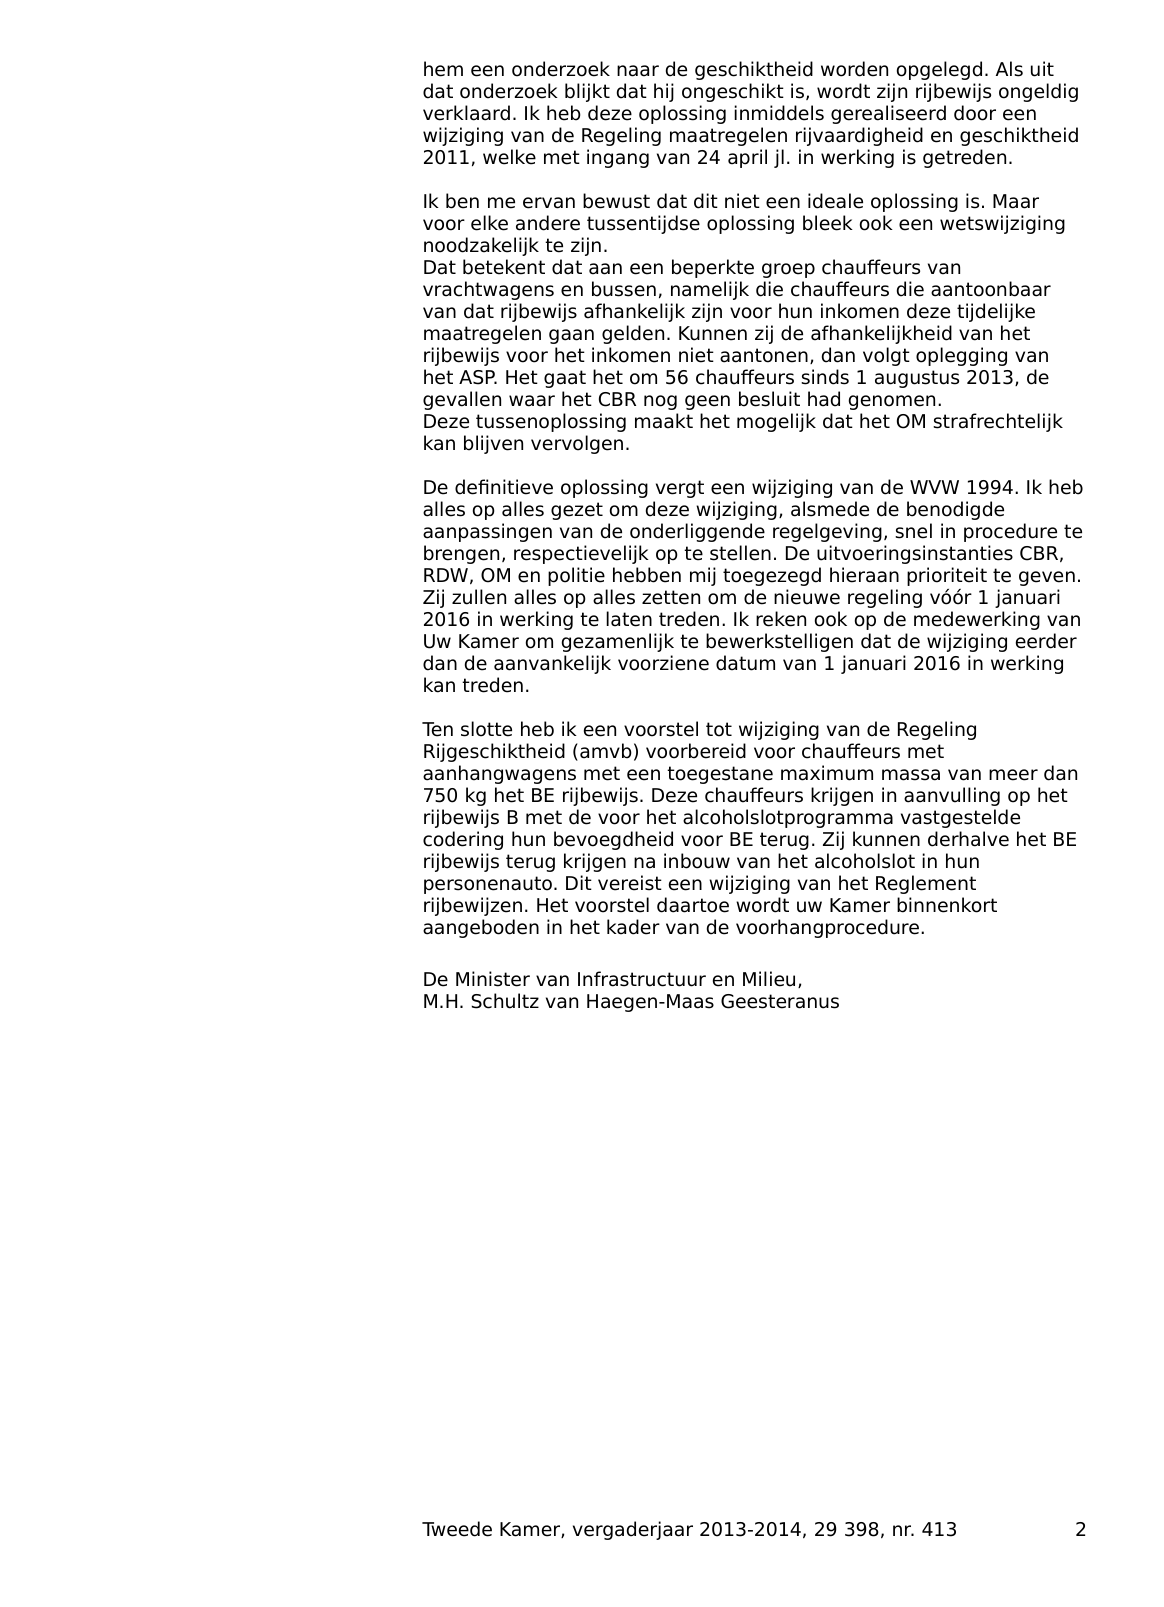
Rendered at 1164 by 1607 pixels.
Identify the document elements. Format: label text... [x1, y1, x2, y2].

text De Minister van Infrastructuur en Milieu, M.H. Schultz van Haegen-Maas Geesteranus [422, 969, 1087, 1013]
text Ten slotte heb ik een voorstel tot wijziging van de Regeling Rijgeschiktheid (amvb) voorbereid voor chauffeurs met aanhangwagens met een toegestane maximum massa van meer dan 750 kg het BE rijbewijs. Deze chauffeurs krijgen in aanvulling op het rijbewijs B met de voor het alcoholslotprogramma vastgestelde codering hun bevoegdheid voor BE terug. Zij kunnen derhalve het BE rijbewijs terug krijgen na inbouw van het alcoholslot in hun personenauto. Dit vereist een wijziging van het Reglement rijbewijzen. Het voorstel daartoe wordt uw Kamer binnenkort aangeboden in het kader van de voorhangprocedure. [422, 719, 1087, 939]
text Dat betekent dat aan een beperkte groep chauffeurs van vrachtwagens en bussen, namelijk die chauffeurs die aantoonbaar van dat rijbewijs afhankelijk zijn voor hun inkomen deze tijdelijke maatregelen gaan gelden. Kunnen zij de afhankelijkheid van het rijbewijs voor het inkomen niet aantonen, dan volgt oplegging van het ASP. Het gaat het om 56 chauffeurs sinds 1 augustus 2013, de gevallen waar het CBR nog geen besluit had genomen. [422, 257, 1087, 411]
text hem een onderzoek naar de geschiktheid worden opgelegd. Als uit dat onderzoek blijkt dat hij ongeschikt is, wordt zijn rijbewijs ongeldig verklaard. Ik heb deze oplossing inmiddels gerealiseerd door een wijziging van de Regeling maatregelen rijvaardigheid en geschiktheid 2011, welke met ingang van 24 april jl. in werking is getreden. [422, 59, 1087, 169]
text Deze tussenoplossing maakt het mogelijk dat het OM strafrechtelijk kan blijven vervolgen. [422, 411, 1087, 455]
text Ik ben me ervan bewust dat dit niet een ideale oplossing is. Maar voor elke andere tussentijdse oplossing bleek ook een wetswijziging noodzakelijk te zijn. [422, 191, 1087, 257]
text De definitieve oplossing vergt een wijziging van de WVW 1994. Ik heb alles op alles gezet om deze wijziging, alsmede de benodigde aanpassingen van de onderliggende regelgeving, snel in procedure te brengen, respectievelijk op te stellen. De uitvoeringsinstanties CBR, RDW, OM en politie hebben mij toegezegd hieraan prioriteit te geven. Zij zullen alles op alles zetten om de nieuwe regeling vóór 1 januari 2016 in werking te laten treden. Ik reken ook op de medewerking van Uw Kamer om gezamenlijk te bewerkstelligen dat de wijziging eerder dan de aanvankelijk voorziene datum van 1 januari 2016 in werking kan treden. [422, 477, 1087, 697]
